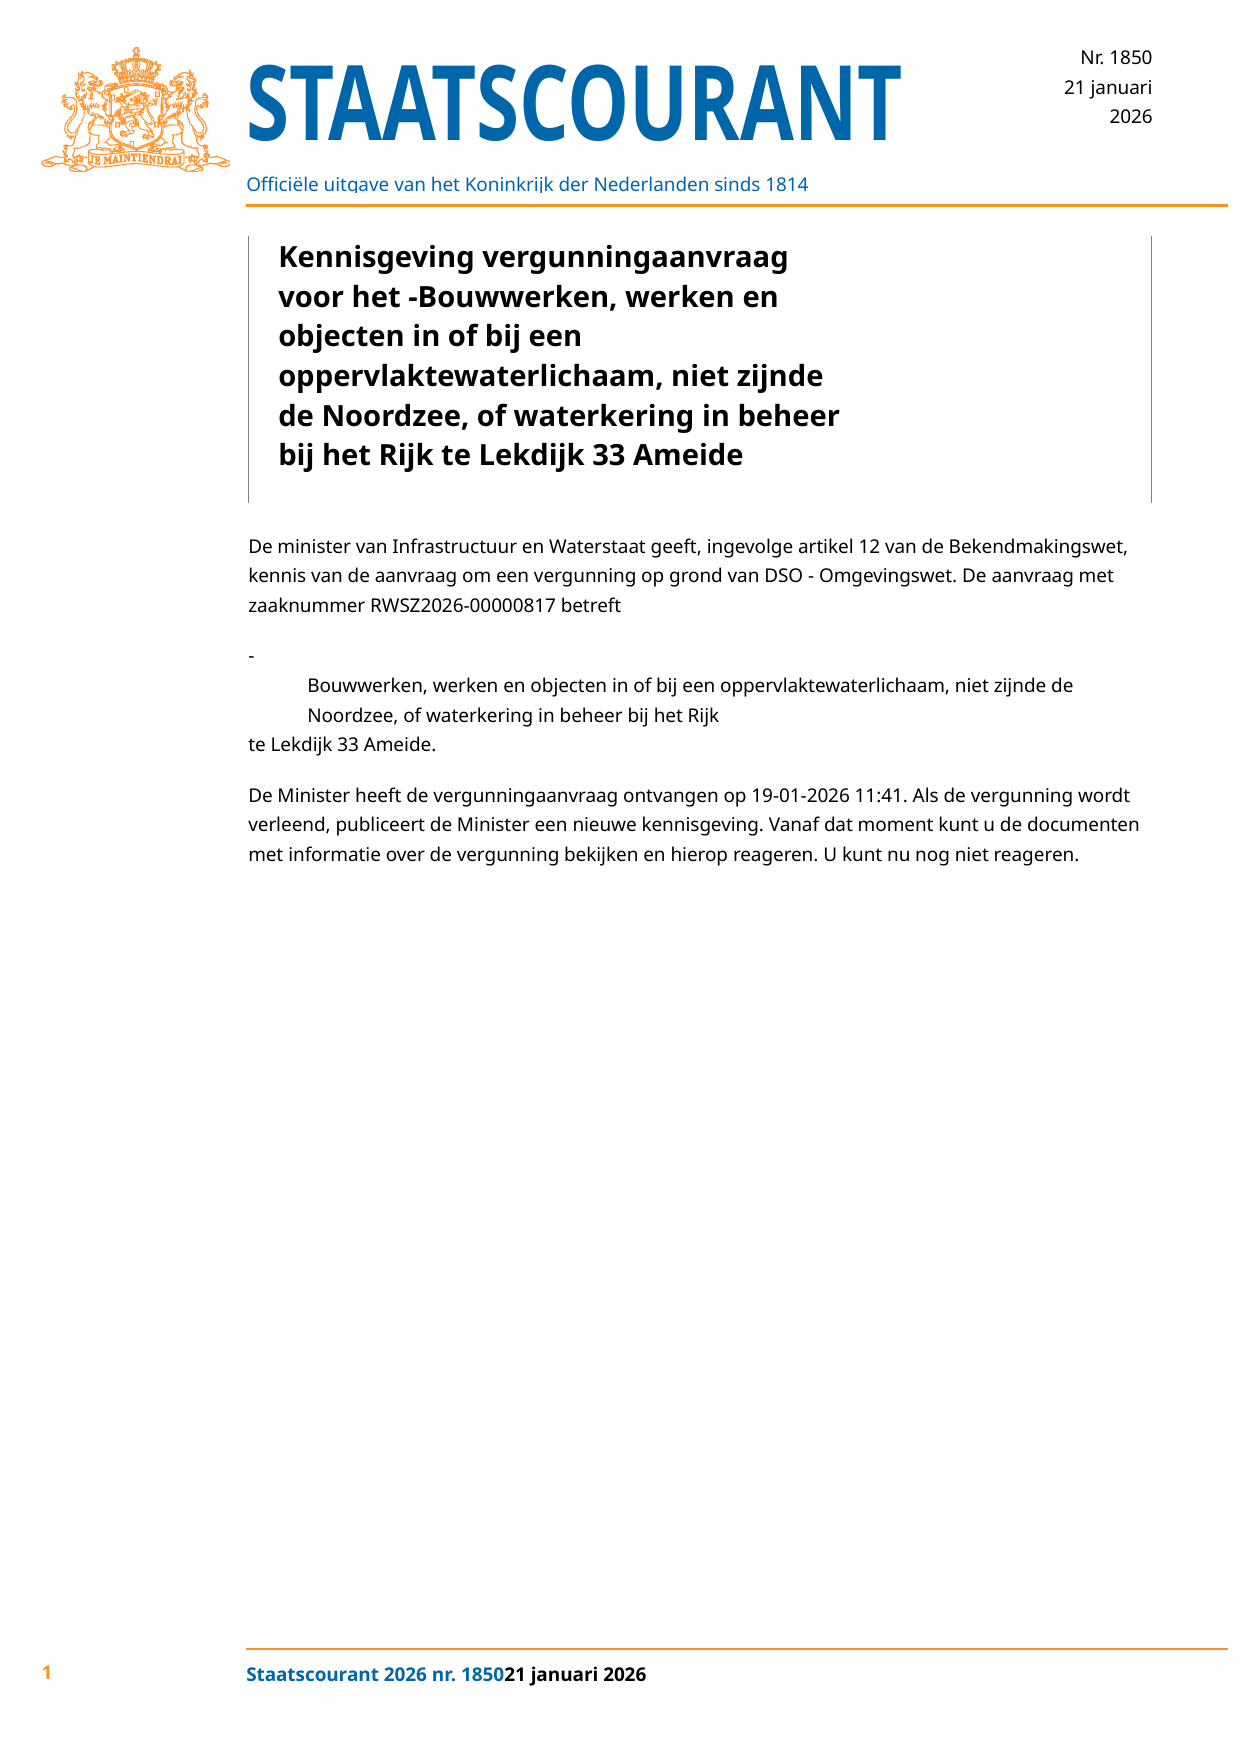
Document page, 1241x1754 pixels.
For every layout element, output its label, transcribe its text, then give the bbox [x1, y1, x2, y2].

text De minister van Infrastructuur en Waterstaat geeft, ingevolge artikel 12 van de Bekendmakingswet, kennis van de aanvraag om een vergunning op grond van DSO - Omgevingswet. De aanvraag met zaaknummer RWSZ2026-00000817 betreft [248, 533, 1152, 618]
picture [912, 236, 1090, 414]
table_header [850, 236, 912, 413]
text te Lekdijk 33 Ameide. [248, 731, 1152, 757]
list Bouwwerken, werken en objecten in of bij een oppervlaktewaterlichaam, niet zijnde de Noordzee, of waterkering in beheer bij het Rijk [248, 672, 1152, 727]
table_header [850, 414, 1151, 503]
text De Minister heeft de vergunningaanvraag ontvangen op 19-01-2026 11:41. Als de vergunning wordt verleend, publiceert de Minister een nieuwe kennisgeving. Vanaf dat moment kunt u de documenten met informatie over de vergunning bekijken en hierop reageren. U kunt nu nog niet reageren. [248, 782, 1152, 867]
table_header Kennisgeving vergunningaanvraag voor het -Bouwwerken, werken en objecten in of bij een oppervlaktewaterlichaam, niet zijnde de Noordzee, of waterkering in beheer bij het Rijk te Lekdijk 33 Ameide [249, 236, 850, 503]
picture [41, 47, 231, 172]
table_header [1090, 236, 1151, 413]
